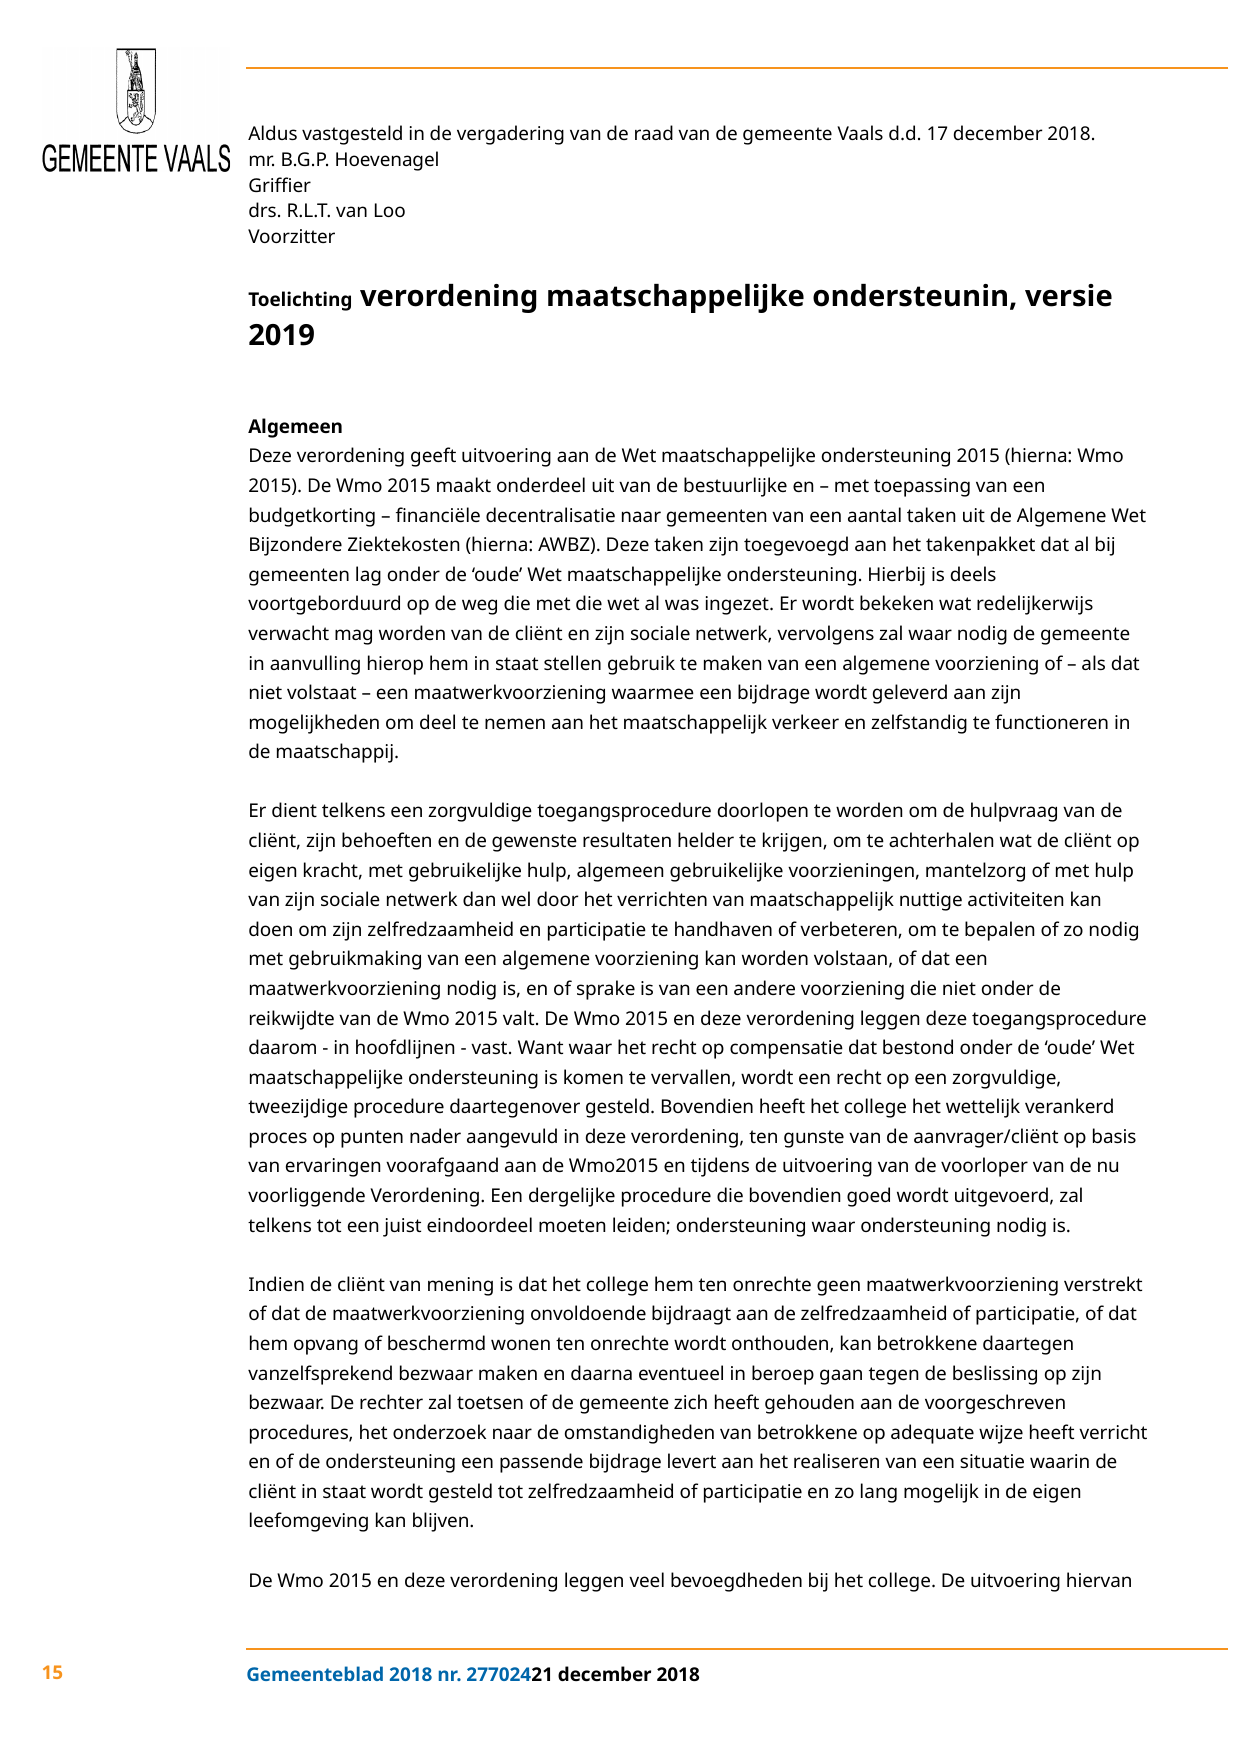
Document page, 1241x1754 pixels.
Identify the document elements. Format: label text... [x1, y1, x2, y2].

text Indien de cliënt van mening is dat het college hem ten onrechte geen maatwerkvoorziening verstrekt of dat de maatwerkvoorziening onvoldoende bijdraagt aan de zelfredzaamheid of participatie, of dat hem opvang of beschermd wonen ten onrechte wordt onthouden, kan betrokkene daartegen vanzelfsprekend bezwaar maken en daarna eventueel in beroep gaan tegen de beslissing op zijn bezwaar. De rechter zal toetsen of de gemeente zich heeft gehouden aan de voorgeschreven procedures, het onderzoek naar de omstandigheden van betrokkene op adequate wijze heeft verricht en of de ondersteuning een passende bijdrage levert aan het realiseren van een situatie waarin de cliënt in staat wordt gesteld tot zelfredzaamheid of participatie en zo lang mogelijk in de eigen leefomgeving kan blijven. [248, 1271, 1152, 1533]
text Aldus vastgesteld in de vergadering van de raad van de gemeente Vaals d.d. 17 december 2018. [248, 121, 1152, 146]
text drs. R.L.T. van Loo [248, 198, 1152, 223]
text Er dient telkens een zorgvuldige toegangsprocedure doorlopen te worden om de hulpvraag van de cliënt, zijn behoeften en de gewenste resultaten helder te krijgen, om te achterhalen wat de cliënt op eigen kracht, met gebruikelijke hulp, algemeen gebruikelijke voorzieningen, mantelzorg of met hulp van zijn sociale netwerk dan wel door het verrichten van maatschappelijk nuttige activiteiten kan doen om zijn zelfredzaamheid en participatie te handhaven of verbeteren, om te bepalen of zo nodig met gebruikmaking van een algemene voorziening kan worden volstaan, of dat een maatwerkvoorziening nodig is, en of sprake is van een andere voorziening die niet onder de reikwijdte van de Wmo 2015 valt. De Wmo 2015 en deze verordening leggen deze toegangsprocedure daarom - in hoofdlijnen - vast. Want waar het recht op compensatie dat bestond onder de ‘oude’ Wet maatschappelijke ondersteuning is komen te vervallen, wordt een recht op een zorgvuldige, tweezijdige procedure daartegenover gesteld. Bovendien heeft het college het wettelijk verankerd proces op punten nader aangevuld in deze verordening, ten gunste van de aanvrager/cliënt op basis van ervaringen voorafgaand aan de Wmo2015 en tijdens de uitvoering van de voorloper van de nu voorliggende Verordening. Een dergelijke procedure die bovendien goed wordt uitgevoerd, zal telkens tot een juist eindoordeel moeten leiden; ondersteuning waar ondersteuning nodig is. [248, 798, 1152, 1237]
text Algemeen [248, 413, 1152, 439]
text De Wmo 2015 en deze verordening leggen veel bevoegdheden bij het college. De uitvoering hiervan [248, 1567, 1152, 1592]
text Griffier [248, 172, 1152, 198]
picture [41, 47, 231, 172]
text Voorzitter [248, 223, 1152, 249]
text Toelichting verordening maatschappelijke ondersteunin, versie 2019 [248, 275, 1152, 354]
text Deze verordening geeft uitvoering aan de Wet maatschappelijke ondersteuning 2015 (hierna: Wmo 2015). De Wmo 2015 maakt onderdeel uit van de bestuurlijke en – met toepassing van een budgetkorting – financiële decentralisatie naar gemeenten van een aantal taken uit de Algemene Wet Bijzondere Ziektekosten (hierna: AWBZ). Deze taken zijn toegevoegd aan het takenpakket dat al bij gemeenten lag onder de ‘oude’ Wet maatschappelijke ondersteuning. Hierbij is deels voortgeborduurd op de weg die met die wet al was ingezet. Er wordt bekeken wat redelijkerwijs verwacht mag worden van de cliënt en zijn sociale netwerk, vervolgens zal waar nodig de gemeente in aanvulling hierop hem in staat stellen gebruik te maken van een algemene voorziening of – als dat niet volstaat – een maatwerkvoorziening waarmee een bijdrage wordt geleverd aan zijn mogelijkheden om deel te nemen aan het maatschappelijk verkeer en zelfstandig te functioneren in de maatschappij. [248, 443, 1152, 764]
text mr. B.G.P. Hoevenagel [248, 146, 1152, 172]
